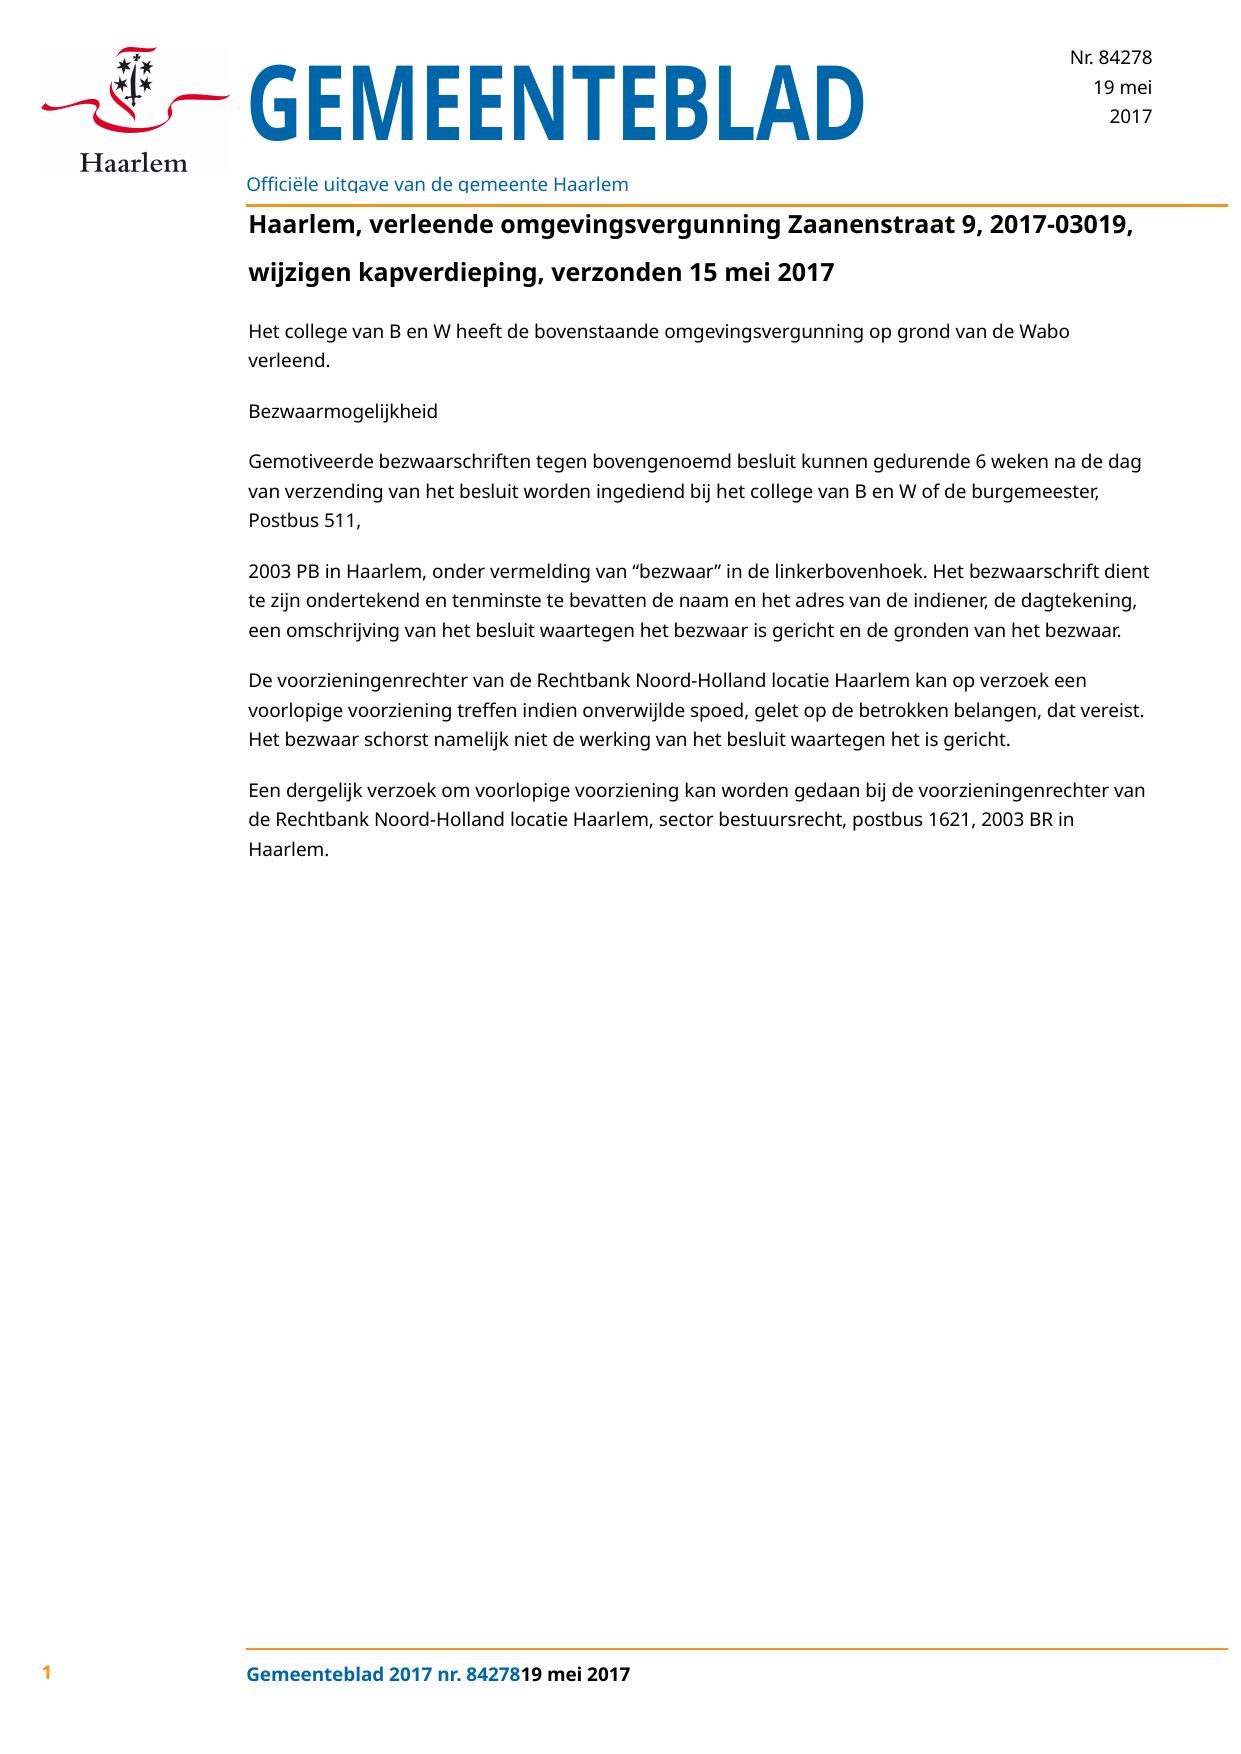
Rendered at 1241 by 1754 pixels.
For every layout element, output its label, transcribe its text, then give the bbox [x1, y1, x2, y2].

text Bezwaarmogelijkheid [248, 398, 1152, 424]
text 2003 PB in Haarlem, onder vermelding van “bezwaar” in de linkerbovenhoek. Het bezwaarschrift dient te zijn ondertekend en tenminste te bevatten de naam en het adres van de indiener, de dagtekening, een omschrijving van het besluit waartegen het bezwaar is gericht en de gronden van het bezwaar. [248, 558, 1152, 643]
text Het college van B en W heeft de bovenstaande omgevingsvergunning op grond van de Wabo verleend. [248, 318, 1152, 373]
text Gemotiveerde bezwaarschriften tegen bovengenoemd besluit kunnen gedurende 6 weken na de dag van verzending van het besluit worden ingediend bij het college van B en W of de burgemeester, Postbus 511, [248, 448, 1152, 533]
text Haarlem, verleende omgevingsvergunning Zaanenstraat 9, 2017-03019, wijzigen kapverdieping, verzonden 15 mei 2017 [248, 207, 1152, 288]
picture [41, 47, 231, 172]
text Een dergelijk verzoek om voorlopige voorziening kan worden gedaan bij de voorzieningenrechter van de Rechtbank Noord-Holland locatie Haarlem, sector bestuursrecht, postbus 1621, 2003 BR in Haarlem. [248, 777, 1152, 862]
text De voorzieningenrechter van de Rechtbank Noord-Holland locatie Haarlem kan op verzoek een voorlopige voorziening treffen indien onverwijlde spoed, gelet op de betrokken belangen, dat vereist. Het bezwaar schorst namelijk niet de werking van het besluit waartegen het is gericht. [248, 667, 1152, 752]
